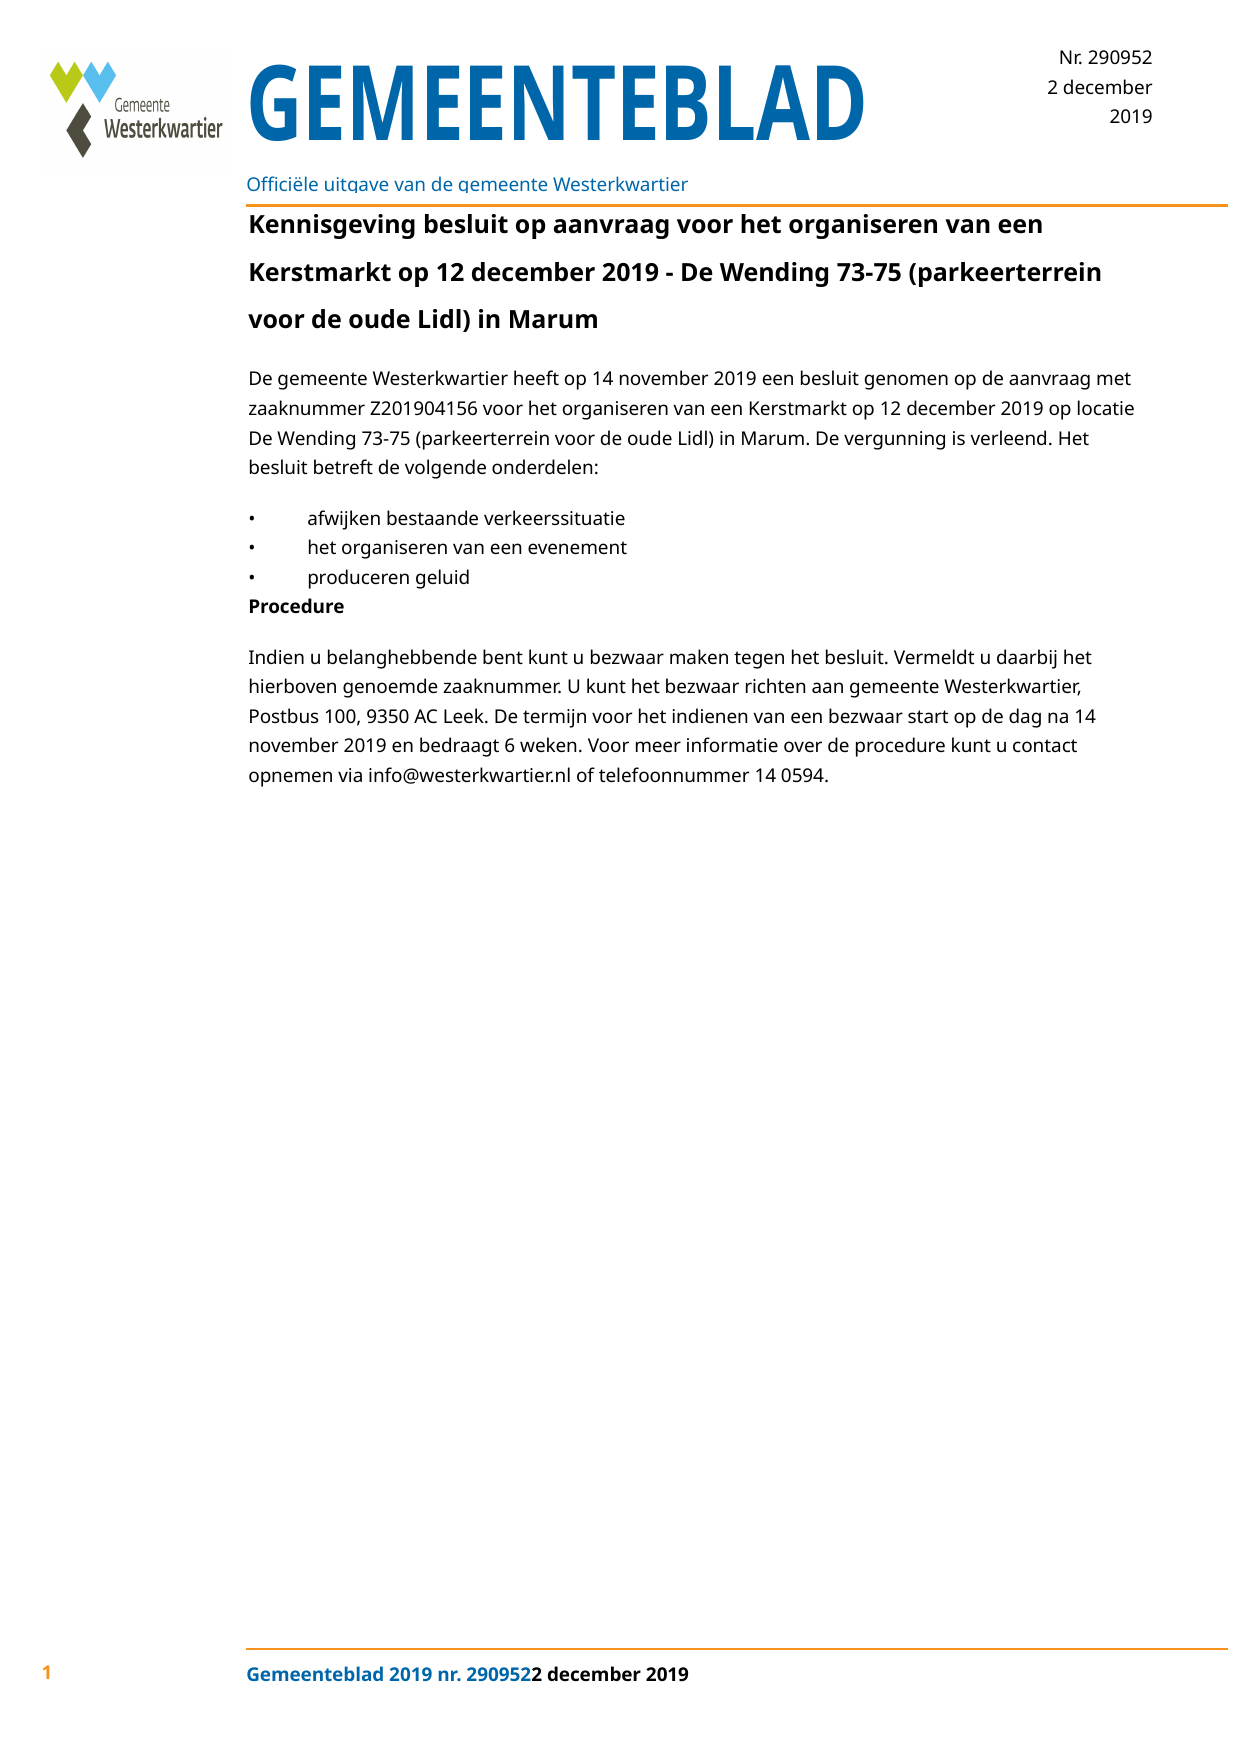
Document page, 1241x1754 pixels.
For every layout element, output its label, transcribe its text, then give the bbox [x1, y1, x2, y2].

list produceren geluid [248, 564, 1152, 589]
text Procedure [248, 593, 1152, 619]
list afwijken bestaande verkeerssituatie [248, 505, 1152, 530]
text Indien u belanghebbende bent kunt u bezwaar maken tegen het besluit. Vermeldt u daarbij het hierboven genoemde zaaknummer. U kunt het bezwaar richten aan gemeente Westerkwartier, Postbus 100, 9350 AC Leek. De termijn voor het indienen van een bezwaar start op de dag na 14 november 2019 en bedraagt 6 weken. Voor meer informatie over de procedure kunt u contact opnemen via info@westerkwartier.nl of telefoonnummer 14 0594. [248, 644, 1152, 788]
text De gemeente Westerkwartier heeft op 14 november 2019 een besluit genomen op de aanvraag met zaaknummer Z201904156 voor het organiseren van een Kerstmarkt op 12 december 2019 op locatie De Wending 73-75 (parkeerterrein voor de oude Lidl) in Marum. De vergunning is verleend. Het besluit betreft de volgende onderdelen: [248, 366, 1152, 480]
list het organiseren van een evenement [248, 534, 1152, 560]
text Kennisgeving besluit op aanvraag voor het organiseren van een Kerstmarkt op 12 december 2019 - De Wending 73-75 (parkeerterrein voor de oude Lidl) in Marum [248, 207, 1152, 336]
picture [41, 47, 231, 172]
